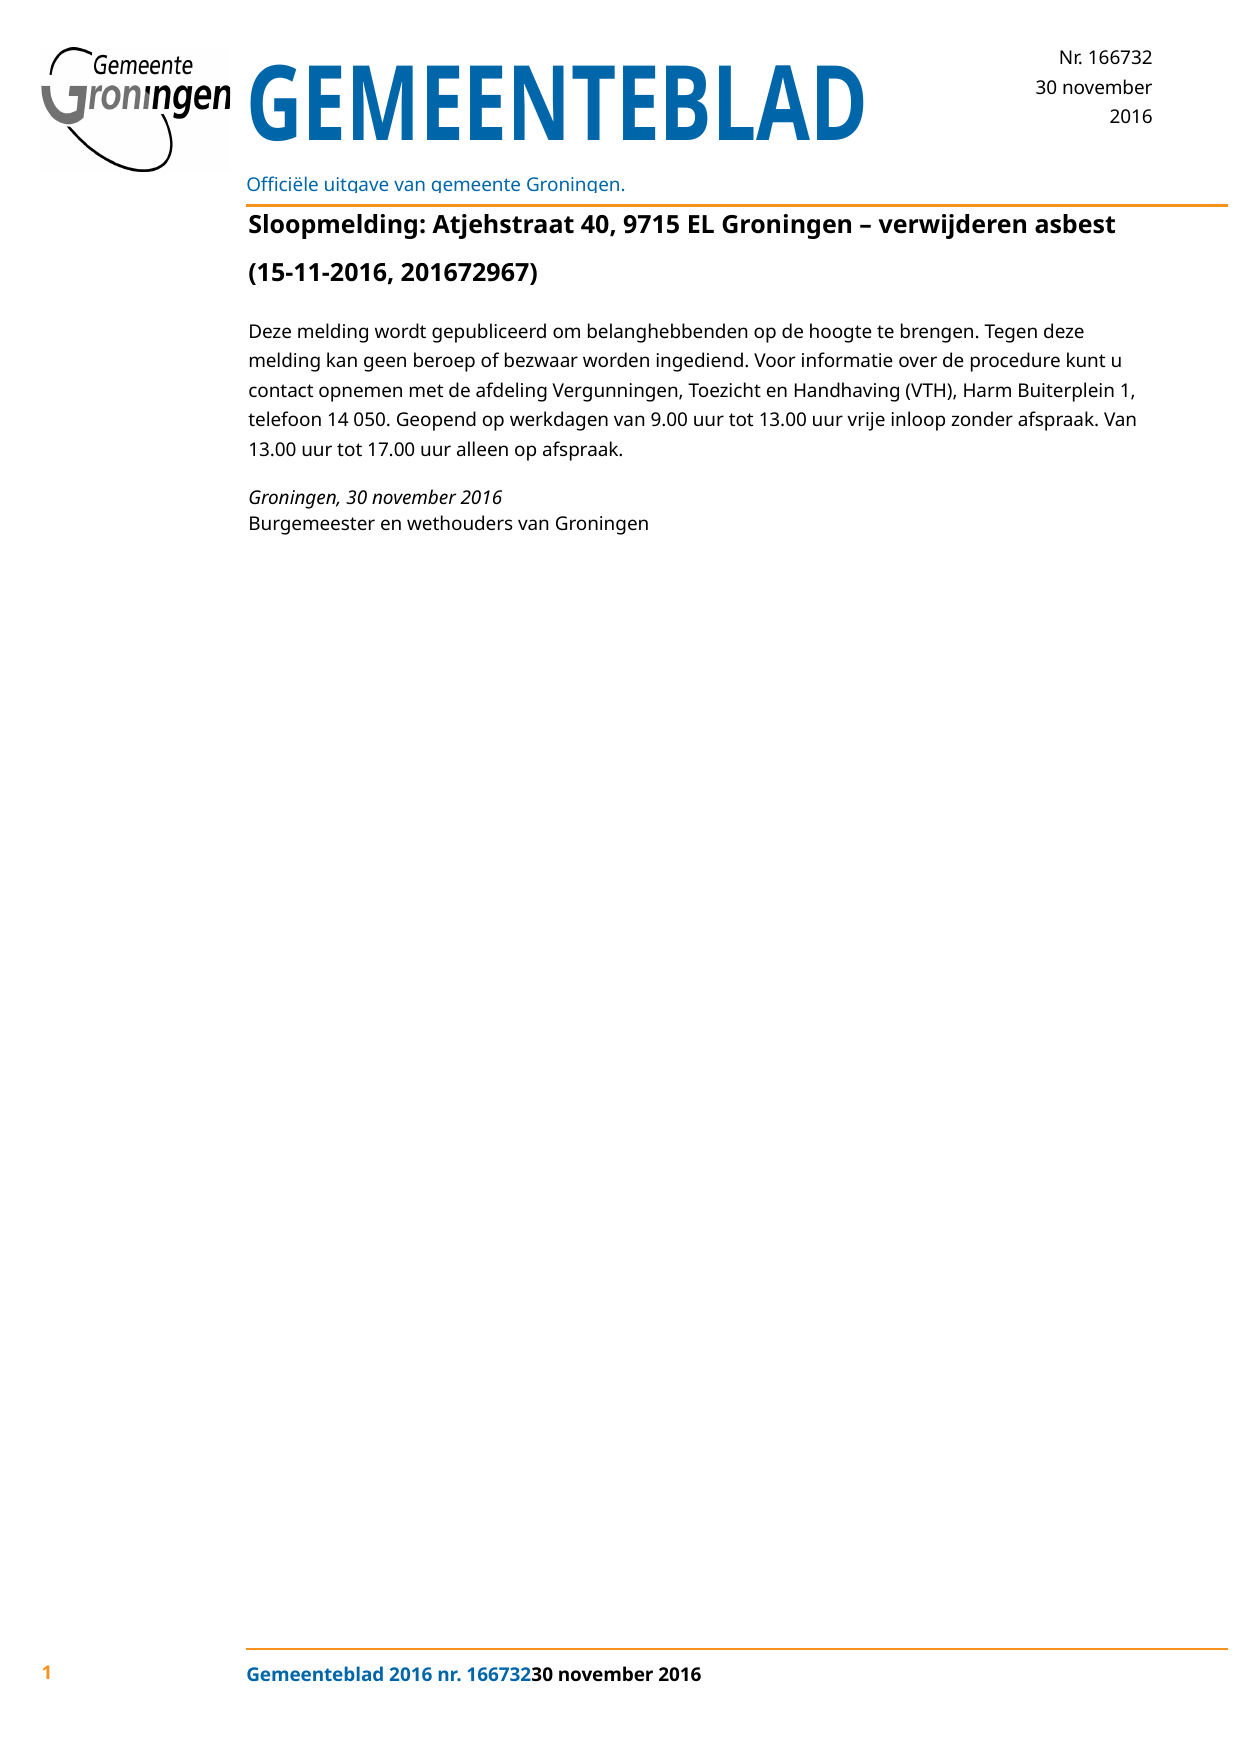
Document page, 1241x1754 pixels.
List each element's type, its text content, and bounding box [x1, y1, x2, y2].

text Sloopmelding: Atjehstraat 40, 9715 EL Groningen – verwijderen asbest (15-11-2016, 201672967) [248, 207, 1152, 288]
picture [41, 47, 231, 172]
text Deze melding wordt gepubliceerd om belanghebbenden op de hoogte te brengen. Tegen deze melding kan geen beroep of bezwaar worden ingediend. Voor informatie over de procedure kunt u contact opnemen met de afdeling Vergunningen, Toezicht en Handhaving (VTH), Harm Buiterplein 1, telefoon 14 050. Geopend op werkdagen van 9.00 uur tot 13.00 uur vrije inloop zonder afspraak. Van 13.00 uur tot 17.00 uur alleen op afspraak. [248, 318, 1152, 462]
text Burgemeester en wethouders van Groningen [248, 510, 1152, 536]
text Groningen, 30 november 2016 [248, 484, 1152, 510]
